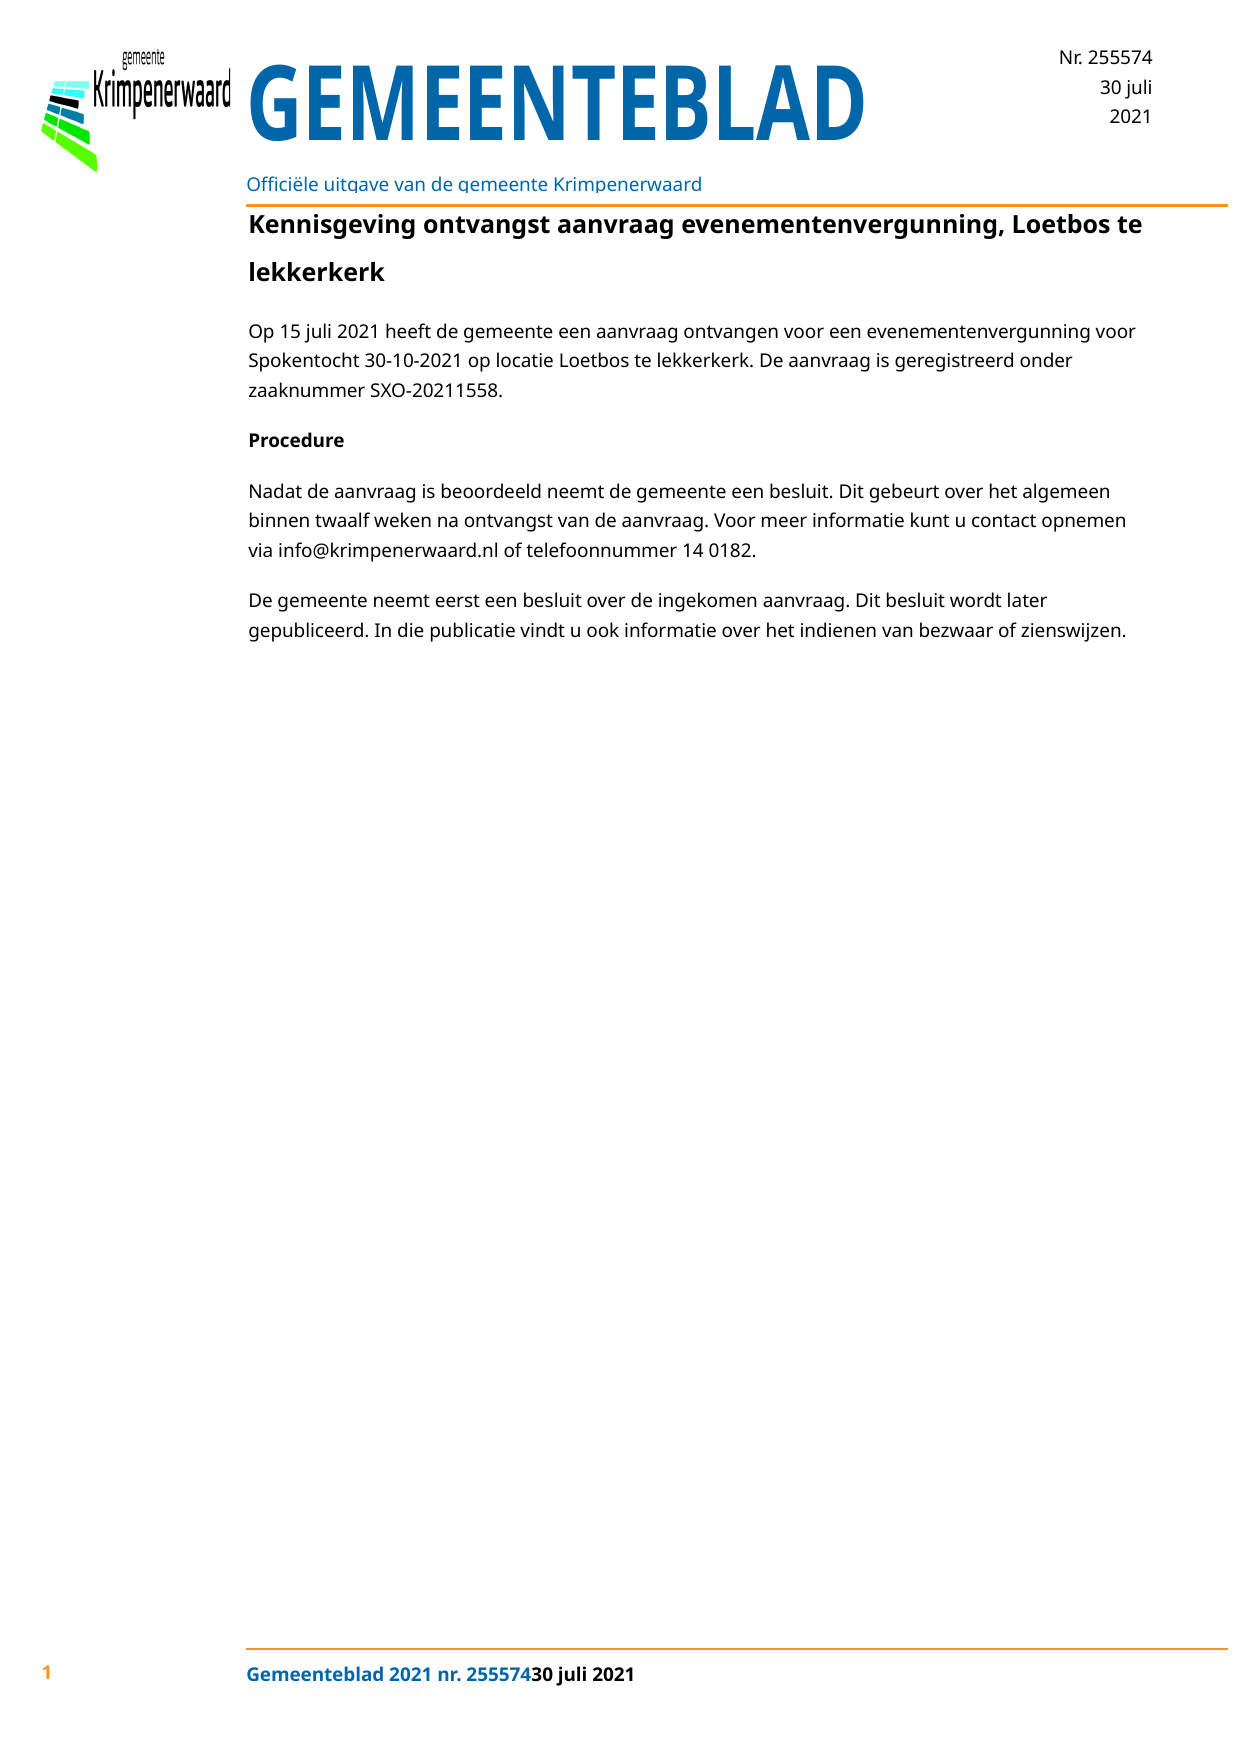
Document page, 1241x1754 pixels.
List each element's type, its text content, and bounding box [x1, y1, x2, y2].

text Op 15 juli 2021 heeft de gemeente een aanvraag ontvangen voor een evenementenvergunning voor Spokentocht 30-10-2021 op locatie Loetbos te lekkerkerk. De aanvraag is geregistreerd onder zaaknummer SXO-20211558. [248, 318, 1152, 403]
text Nadat de aanvraag is beoordeeld neemt de gemeente een besluit. Dit gebeurt over het algemeen binnen twaalf weken na ontvangst van de aanvraag. Voor meer informatie kunt u contact opnemen via info@krimpenerwaard.nl of telefoonnummer 14 0182. [248, 478, 1152, 563]
text Kennisgeving ontvangst aanvraag evenementenvergunning, Loetbos te lekkerkerk [248, 207, 1152, 288]
picture [41, 47, 231, 172]
text Procedure [248, 427, 1152, 453]
text De gemeente neemt eerst een besluit over de ingekomen aanvraag. Dit besluit wordt later gepubliceerd. In die publicatie vindt u ook informatie over het indienen van bezwaar of zienswijzen. [248, 587, 1152, 643]
